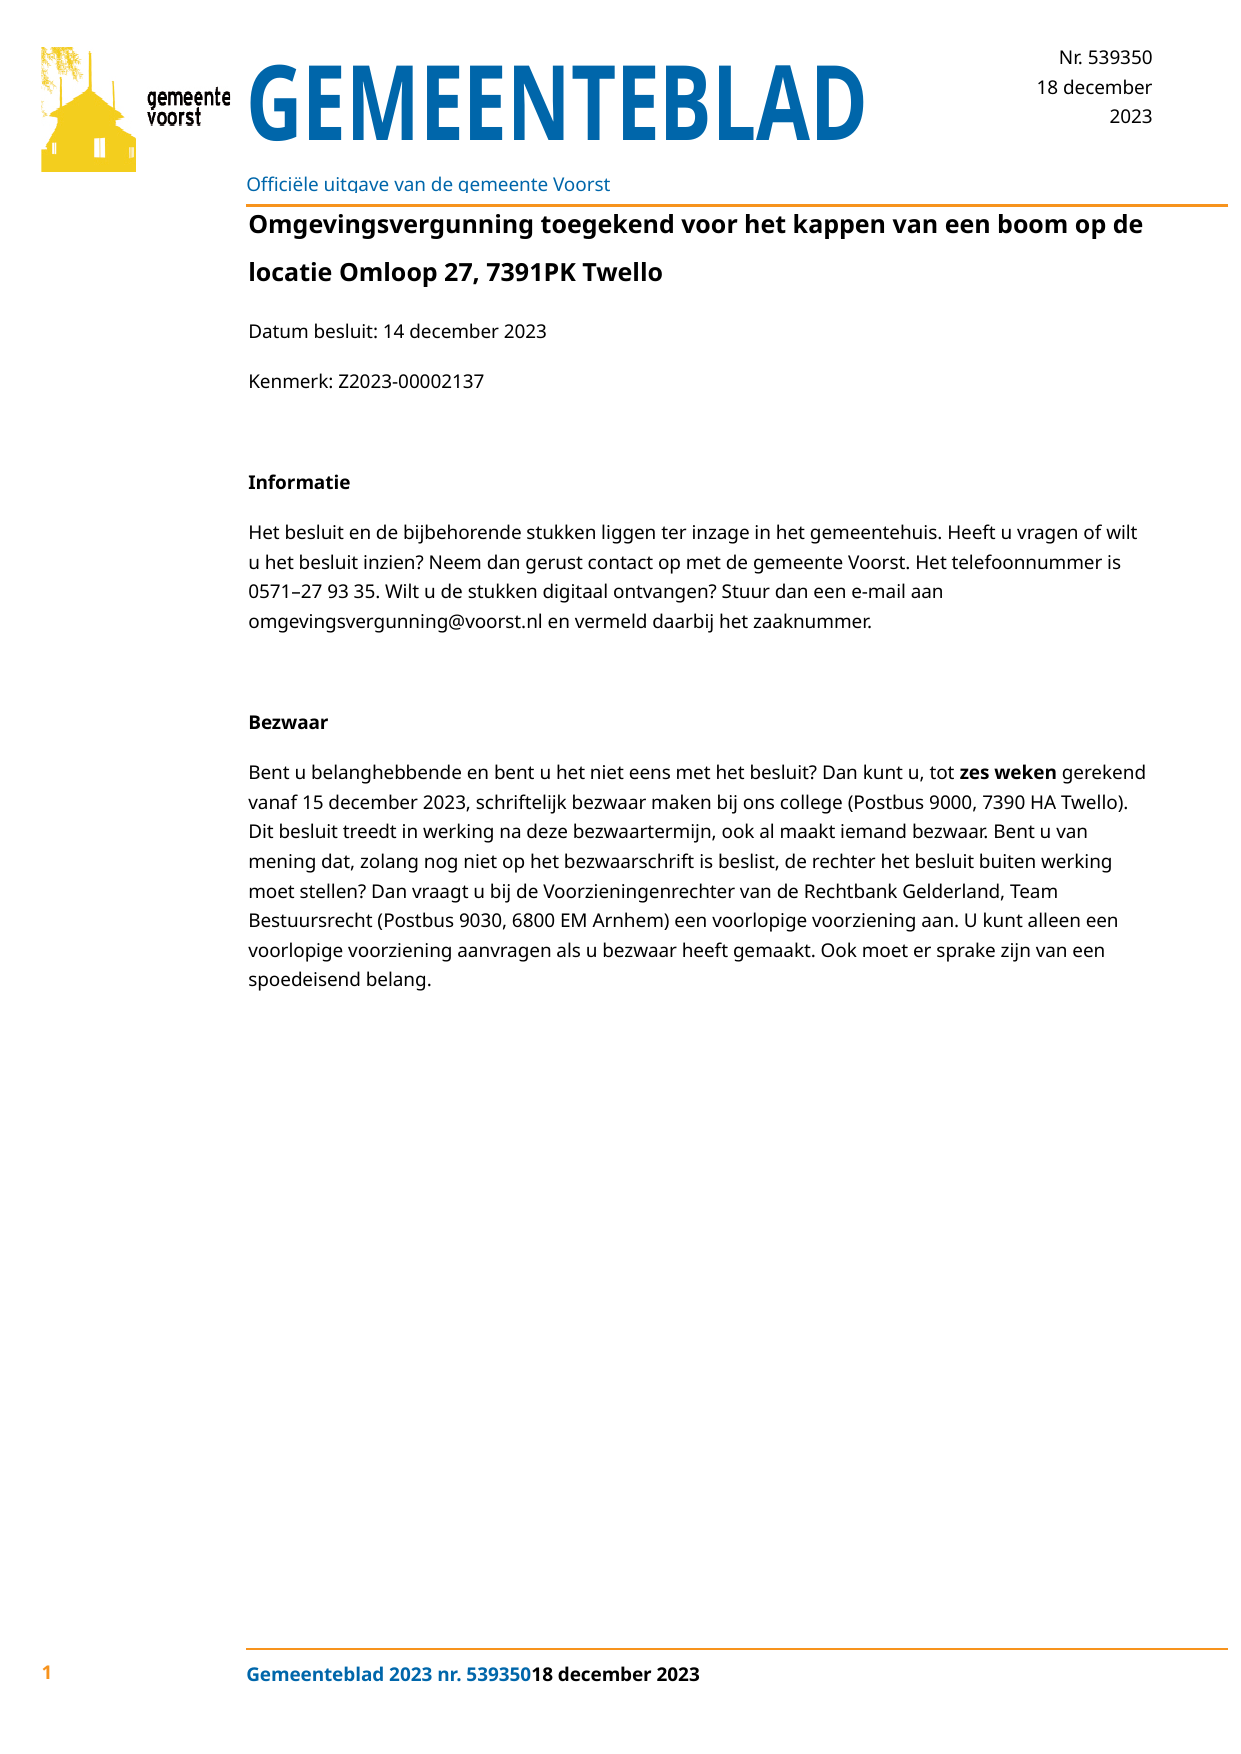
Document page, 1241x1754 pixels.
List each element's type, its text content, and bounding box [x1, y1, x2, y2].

text Omgevingsvergunning toegekend voor het kappen van een boom op de locatie Omloop 27, 7391PK Twello [248, 207, 1152, 288]
text Het besluit en de bijbehorende stukken liggen ter inzage in het gemeentehuis. Heeft u vragen of wilt u het besluit inzien? Neem dan gerust contact op met de gemeente Voorst. Het telefoonnummer is 0571–27 93 35. Wilt u de stukken digitaal ontvangen? Stuur dan een e-mail aan omgevingsvergunning@voorst.nl en vermeld daarbij het zaaknummer. [248, 519, 1152, 634]
text Bent u belanghebbende en bent u het niet eens met het besluit? Dan kunt u, tot zes weken gerekend vanaf 15 december 2023, schriftelijk bezwaar maken bij ons college (Postbus 9000, 7390 HA Twello). Dit besluit treedt in werking na deze bezwaartermijn, ook al maakt iemand bezwaar. Bent u van mening dat, zolang nog niet op het bezwaarschrift is beslist, de rechter het besluit buiten werking moet stellen? Dan vraagt u bij de Voorzieningenrechter van de Rechtbank Gelderland, Team Bestuursrecht (Postbus 9030, 6800 EM Arnhem) een voorlopige voorziening aan. U kunt alleen een voorlopige voorziening aanvragen als u bezwaar heeft gemaakt. Ook moet er sprake zijn van een spoedeisend belang. [248, 759, 1152, 992]
picture [41, 47, 231, 172]
text Kenmerk: Z2023-00002137 [248, 368, 1152, 394]
text Datum besluit: 14 december 2023 [248, 318, 1152, 344]
text Bezwaar [248, 709, 1152, 735]
text Informatie [248, 469, 1152, 495]
